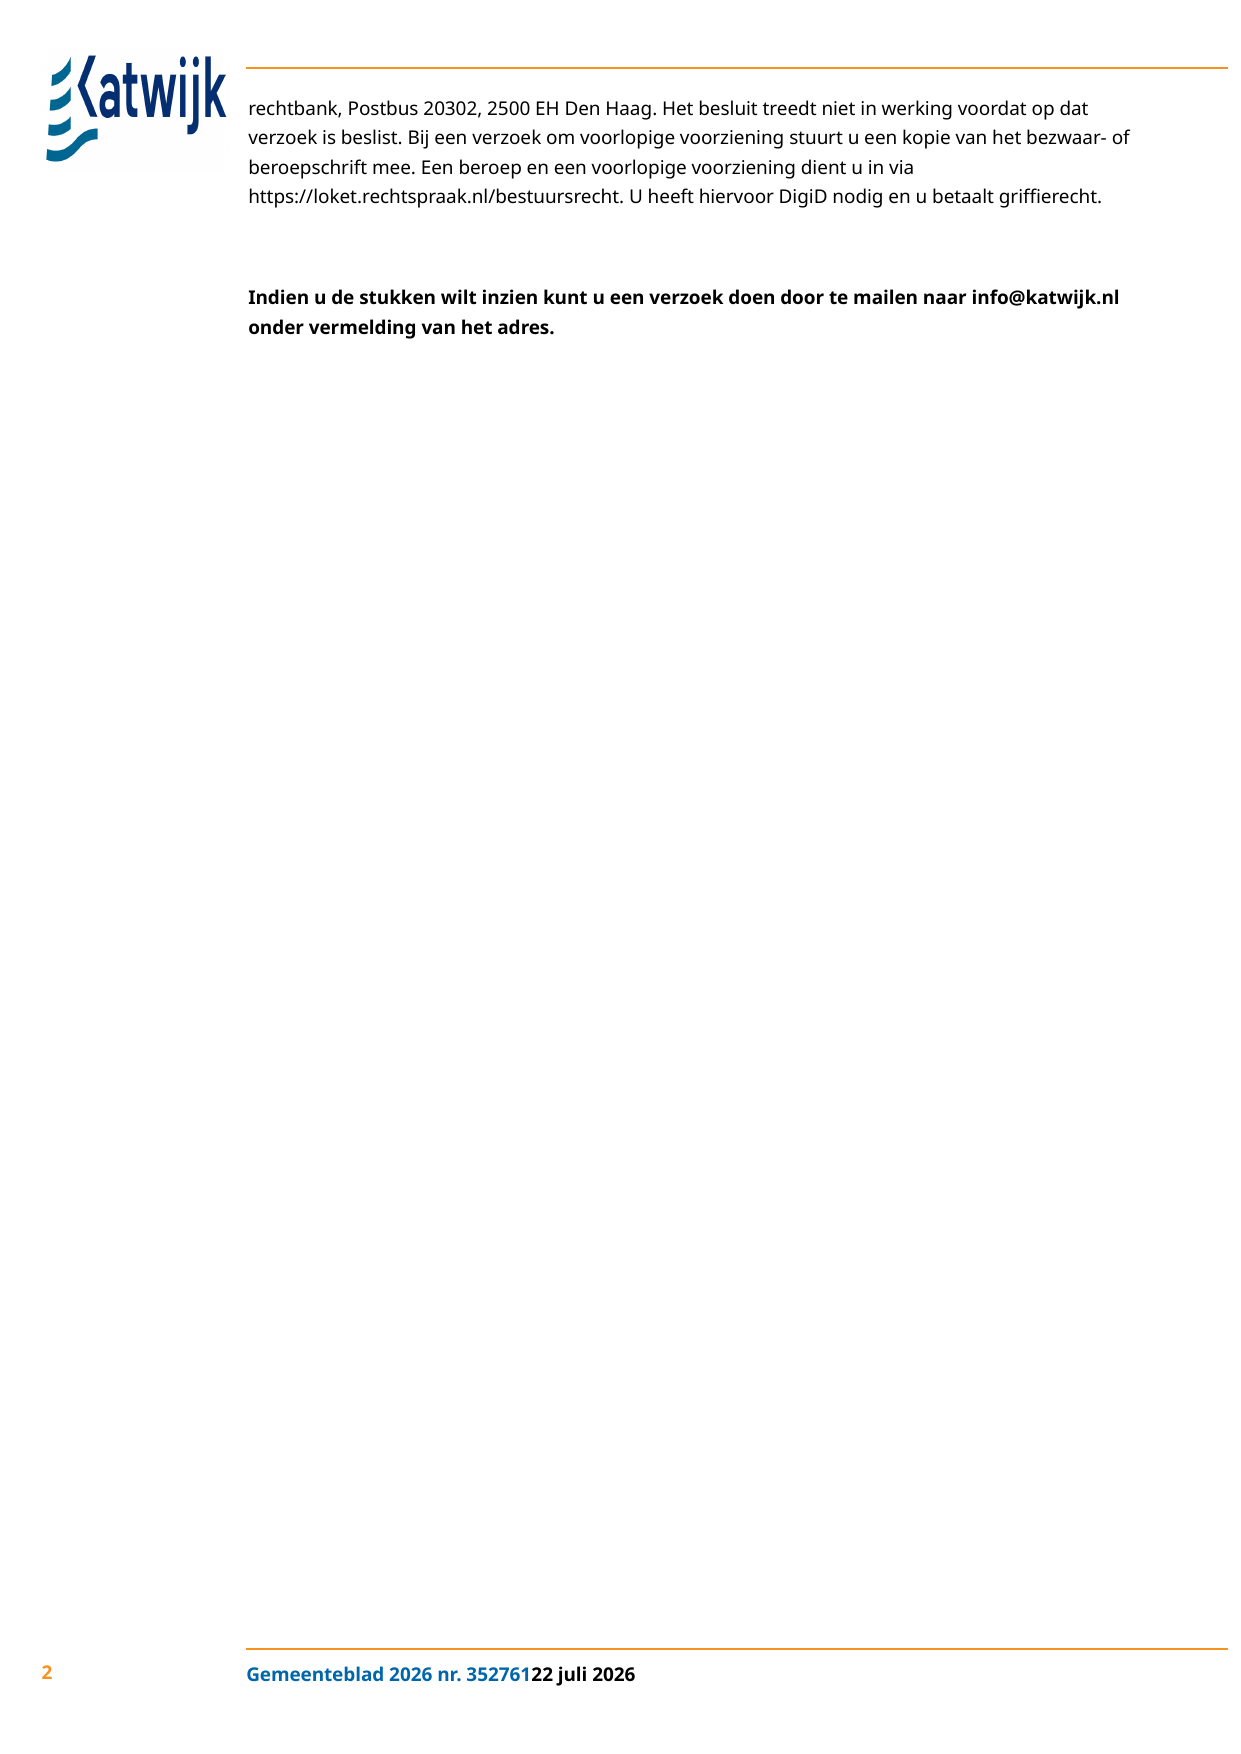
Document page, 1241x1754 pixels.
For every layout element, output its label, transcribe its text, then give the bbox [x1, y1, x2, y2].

text Indien u de stukken wilt inzien kunt u een verzoek doen door te mailen naar info@katwijk.nl onder vermelding van het adres. [248, 284, 1152, 340]
picture [41, 47, 231, 172]
text rechtbank, Postbus 20302, 2500 EH Den Haag. Het besluit treedt niet in werking voordat op dat verzoek is beslist. Bij een verzoek om voorlopige voorziening stuurt u een kopie van het bezwaar- of beroepschrift mee. Een beroep en een voorlopige voorziening dient u in via https://loket.rechtspraak.nl/bestuursrecht. U heeft hiervoor DigiD nodig en u betaalt griffierecht. [248, 95, 1152, 209]
